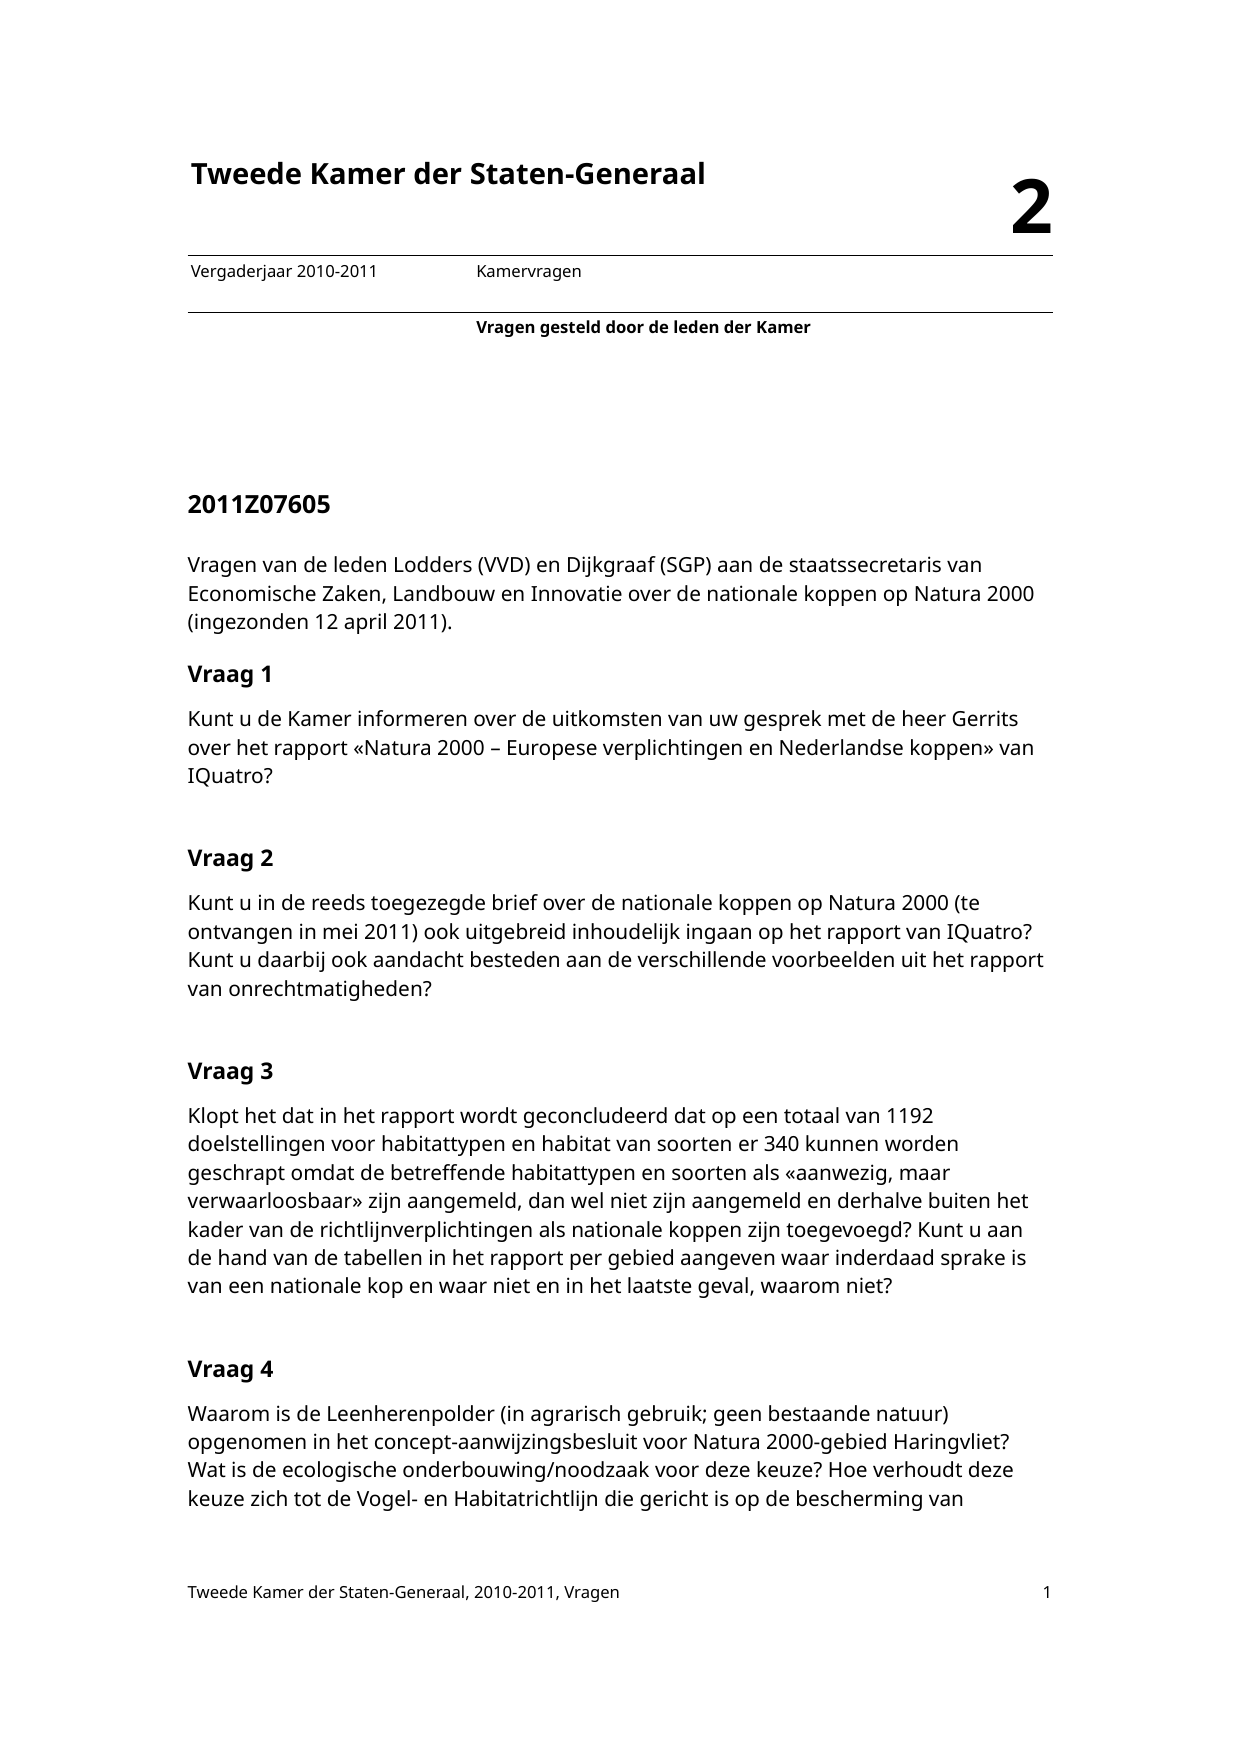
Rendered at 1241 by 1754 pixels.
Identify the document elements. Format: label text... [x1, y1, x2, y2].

text Kunt u in de reeds toegezegde brief over de nationale koppen op Natura 2000 (te ontvangen in mei 2011) ook uitgebreid inhoudelijk ingaan op het rapport van IQuatro? Kunt u daarbij ook aandacht besteden aan de verschillende voorbeelden uit het rapport van onrechtmatigheden? [187, 888, 1053, 1002]
table_header 2 [880, 150, 1053, 255]
text 2011Z07605 [187, 487, 1053, 521]
text Vragen van de leden Lodders (VVD) en Dijkgraaf (SGP) aan de staatssecretaris van Economische Zaken, Landbouw en Innovatie over de nationale koppen op Natura 2000 (ingezonden 12 april 2011). [187, 550, 1053, 636]
table_cell Vergaderjaar 2010-2011 [188, 256, 473, 312]
text Klopt het dat in het rapport wordt geconcludeerd dat op een totaal van 1192 doelstellingen voor habitattypen en habitat van soorten er 340 kunnen worden geschrapt omdat de betreffende habitattypen en soorten als «aanwezig, maar verwaarloosbaar» zijn aangemeld, dan wel niet zijn aangemeld en derhalve buiten het kader van de richtlijnverplichtingen als nationale koppen zijn toegevoegd? Kunt u aan de hand van de tabellen in het rapport per gebied aangeven waar inderdaad sprake is van een nationale kop en waar niet en in het laatste geval, waarom niet? [187, 1101, 1053, 1300]
table_header Tweede Kamer der Staten-Generaal [188, 150, 879, 255]
subtitle Vraag 3 [187, 1055, 1053, 1086]
subtitle Vraag 1 [187, 658, 1053, 689]
table_cell Kamervragen [473, 256, 1053, 312]
subtitle Vraag 2 [187, 842, 1053, 873]
table_cell [188, 313, 473, 339]
subtitle Vraag 4 [187, 1352, 1053, 1384]
text Waarom is de Leenherenpolder (in agrarisch gebruik; geen bestaande natuur) opgenomen in het concept-aanwijzingsbesluit voor Natura 2000-gebied Haringvliet? Wat is de ecologische onderbouwing/noodzaak voor deze keuze? Hoe verhoudt deze keuze zich tot de Vogel- en Habitatrichtlijn die gericht is op de bescherming van [187, 1399, 1053, 1512]
text Kunt u de Kamer informeren over de uitkomsten van uw gesprek met de heer Gerrits over het rapport «Natura 2000 – Europese verplichtingen en Nederlandse koppen» van IQuatro? [187, 704, 1053, 790]
table_cell Vragen gesteld door de leden der Kamer [473, 313, 1053, 339]
